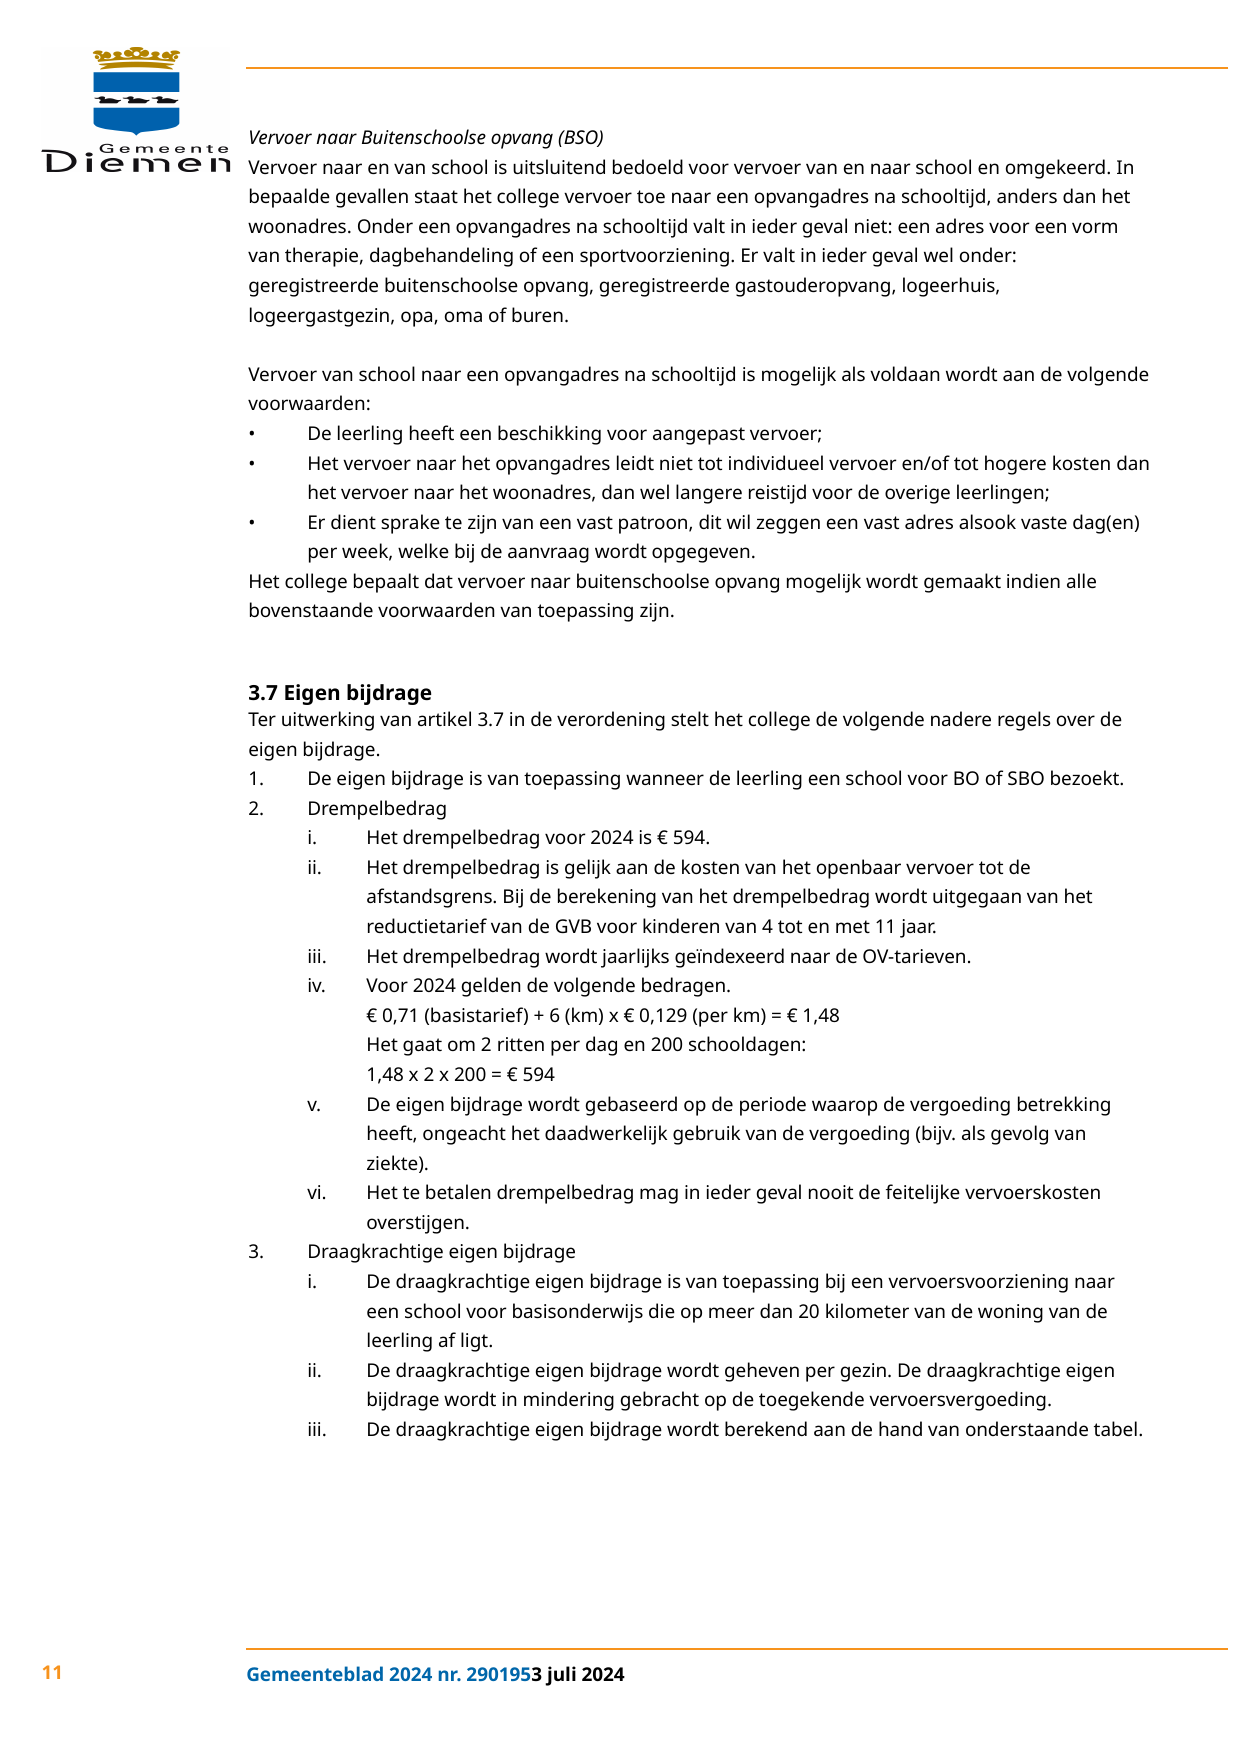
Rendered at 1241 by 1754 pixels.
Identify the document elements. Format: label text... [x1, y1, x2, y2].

list De draagkrachtige eigen bijdrage wordt berekend aan de hand van onderstaande tabel. [307, 1416, 1152, 1442]
list De eigen bijdrage is van toepassing wanneer de leerling een school voor BO of SBO bezoekt. [248, 765, 1152, 791]
list De draagkrachtige eigen bijdrage is van toepassing bij een vervoersvoorziening naar een school voor basisonderwijs die op meer dan 20 kilometer van de woning van de leerling af ligt. [307, 1268, 1152, 1353]
text 3.7 Eigen bijdrage [248, 678, 1152, 706]
list Er dient sprake te zijn van een vast patroon, dit wil zeggen een vast adres alsook vaste dag(en) per week, welke bij de aanvraag wordt opgegeven. [248, 509, 1152, 564]
list € 0,71 (basistarief) + 6 (km) x € 0,129 (per km) = € 1,48 [307, 1002, 1152, 1028]
list De leerling heeft een beschikking voor aangepast vervoer; [248, 420, 1152, 446]
list Het te betalen drempelbedrag mag in ieder geval nooit de feitelijke vervoerskosten overstijgen. [307, 1179, 1152, 1235]
picture [41, 47, 231, 172]
list 1,48 x 2 x 200 = € 594 [307, 1061, 1152, 1087]
list Draagkrachtige eigen bijdrage [248, 1239, 1152, 1264]
list Het drempelbedrag is gelijk aan de kosten van het openbaar vervoer tot de afstandsgrens. Bij de berekening van het drempelbedrag wordt uitgegaan van het reductietarief van de GVB voor kinderen van 4 tot en met 11 jaar. [307, 854, 1152, 939]
text Vervoer naar Buitenschoolse opvang (BSO) [248, 124, 1152, 150]
text Vervoer van school naar een opvangadres na schooltijd is mogelijk als voldaan wordt aan de volgende voorwaarden: [248, 361, 1152, 416]
list Drempelbedrag [248, 795, 1152, 821]
text Ter uitwerking van artikel 3.7 in de verordening stelt het college de volgende nadere regels over de eigen bijdrage. [248, 706, 1152, 761]
list Het gaat om 2 ritten per dag en 200 schooldagen: [307, 1032, 1152, 1057]
text Vervoer naar en van school is uitsluitend bedoeld voor vervoer van en naar school en omgekeerd. In bepaalde gevallen staat het college vervoer toe naar een opvangadres na schooltijd, anders dan het woonadres. Onder een opvangadres na schooltijd valt in ieder geval niet: een adres voor een vorm van therapie, dagbehandeling of een sportvoorziening. Er valt in ieder geval wel onder: geregistreerde buitenschoolse opvang, geregistreerde gastouderopvang, logeerhuis, logeergastgezin, opa, oma of buren. [248, 154, 1152, 328]
list Voor 2024 gelden de volgende bedragen. [307, 972, 1152, 998]
text Het college bepaalt dat vervoer naar buitenschoolse opvang mogelijk wordt gemaakt indien alle bovenstaande voorwaarden van toepassing zijn. [248, 568, 1152, 623]
list De eigen bijdrage wordt gebaseerd op de periode waarop de vergoeding betrekking heeft, ongeacht het daadwerkelijk gebruik van de vergoeding (bijv. als gevolg van ziekte). [307, 1091, 1152, 1176]
list Het drempelbedrag wordt jaarlijks geïndexeerd naar de OV-tarieven. [307, 943, 1152, 968]
list Het drempelbedrag voor 2024 is € 594. [307, 824, 1152, 850]
list Het vervoer naar het opvangadres leidt niet tot individueel vervoer en/of tot hogere kosten dan het vervoer naar het woonadres, dan wel langere reistijd voor de overige leerlingen; [248, 450, 1152, 505]
list De draagkrachtige eigen bijdrage wordt geheven per gezin. De draagkrachtige eigen bijdrage wordt in mindering gebracht op de toegekende vervoersvergoeding. [307, 1357, 1152, 1412]
